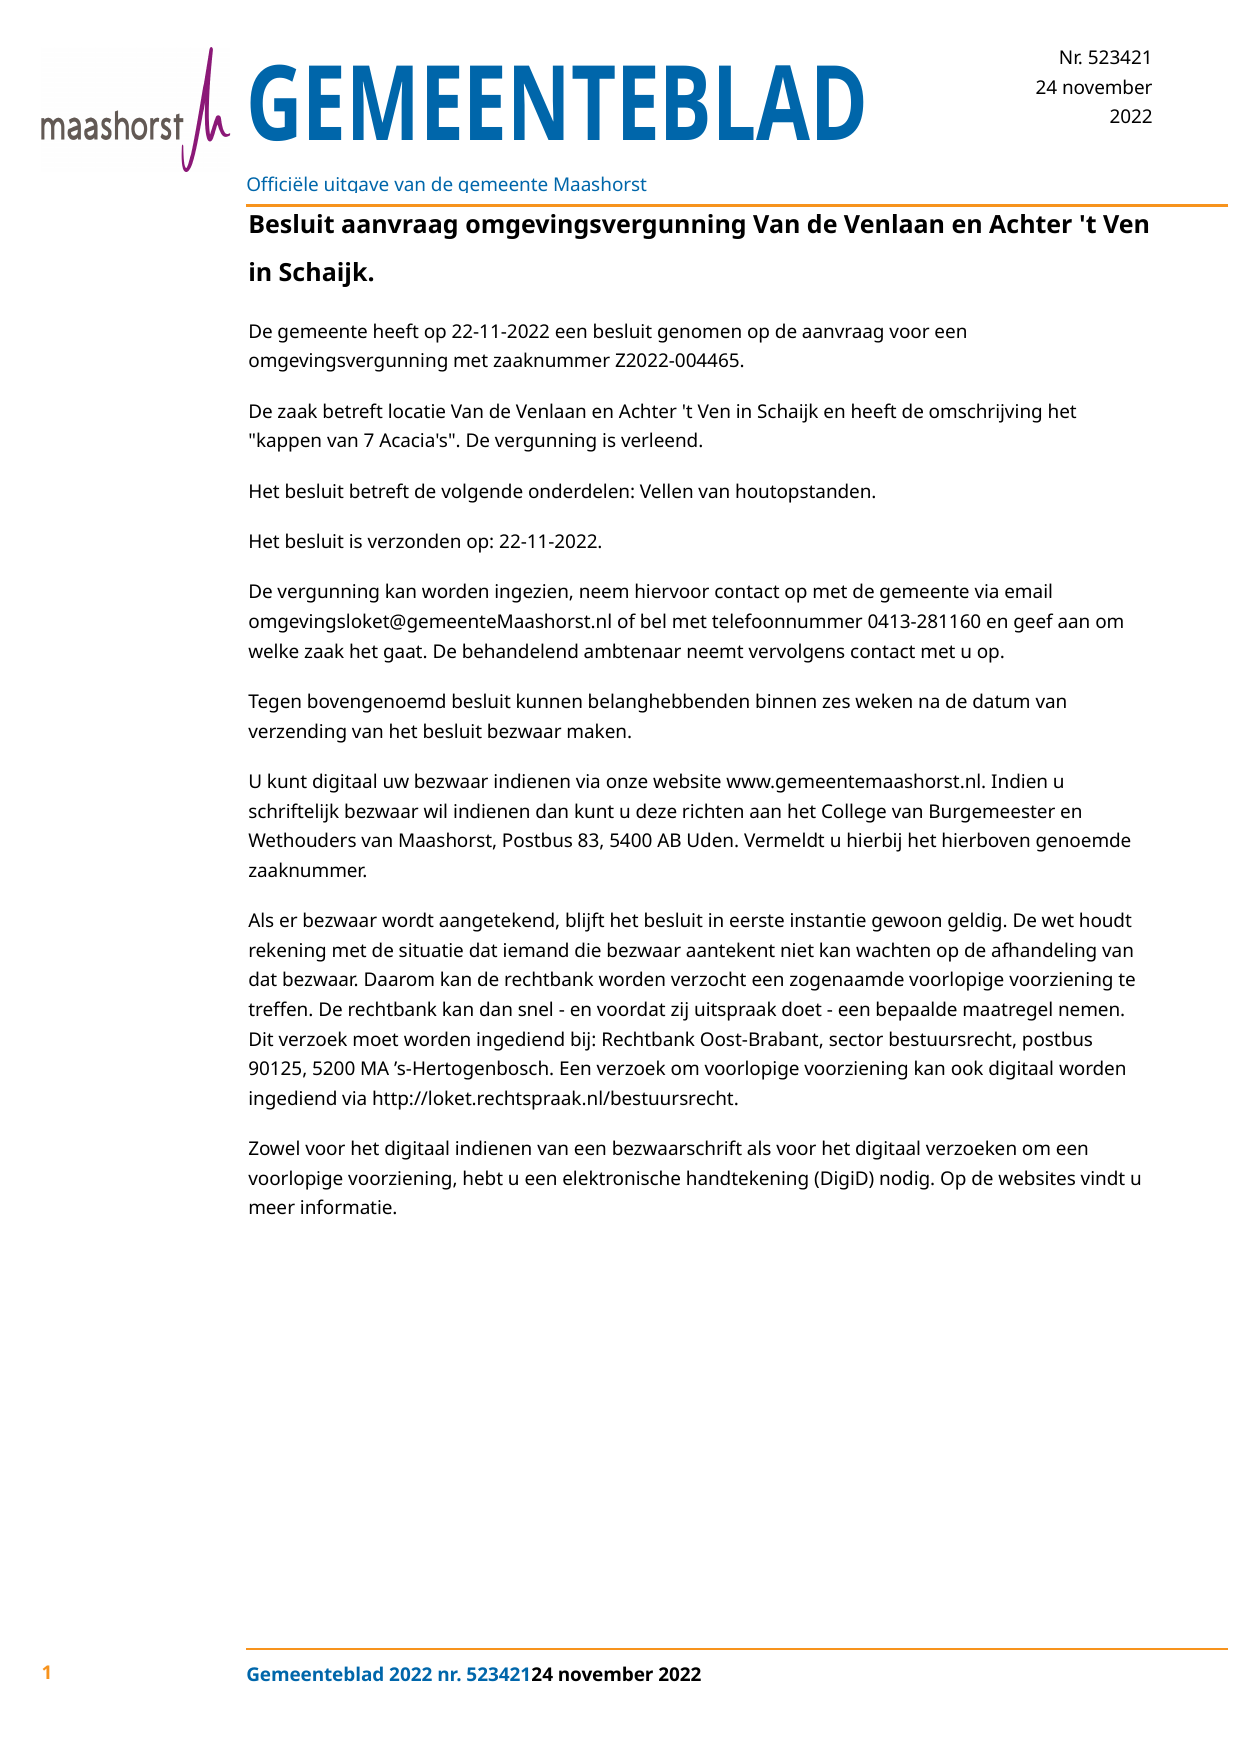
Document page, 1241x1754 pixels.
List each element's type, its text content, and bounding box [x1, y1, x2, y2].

text De zaak betreft locatie Van de Venlaan en Achter 't Ven in Schaijk en heeft de omschrijving het "kappen van 7 Acacia's". De vergunning is verleend. [248, 398, 1152, 453]
text Als er bezwaar wordt aangetekend, blijft het besluit in eerste instantie gewoon geldig. De wet houdt rekening met de situatie dat iemand die bezwaar aantekent niet kan wachten op de afhandeling van dat bezwaar. Daarom kan de rechtbank worden verzocht een zogenaamde voorlopige voorziening te treffen. De rechtbank kan dan snel - en voordat zij uitspraak doet - een bepaalde maatregel nemen. Dit verzoek moet worden ingediend bij: Rechtbank Oost-Brabant, sector bestuursrecht, postbus 90125, 5200 MA ’s-Hertogenbosch. Een verzoek om voorlopige voorziening kan ook digitaal worden ingediend via http://loket.rechtspraak.nl/bestuursrecht. [248, 907, 1152, 1111]
text Het besluit betreft de volgende onderdelen: Vellen van houtopstanden. [248, 478, 1152, 504]
text Besluit aanvraag omgevingsvergunning Van de Venlaan en Achter 't Ven in Schaijk. [248, 207, 1152, 288]
text Zowel voor het digitaal indienen van een bezwaarschrift als voor het digitaal verzoeken om een voorlopige voorziening, hebt u een elektronische handtekening (DigiD) nodig. Op de websites vindt u meer informatie. [248, 1135, 1152, 1220]
text De gemeente heeft op 22-11-2022 een besluit genomen op de aanvraag voor een omgevingsvergunning met zaaknummer Z2022-004465. [248, 318, 1152, 373]
picture [41, 47, 231, 172]
text U kunt digitaal uw bezwaar indienen via onze website www.gemeentemaashorst.nl. Indien u schriftelijk bezwaar wil indienen dan kunt u deze richten aan het College van Burgemeester en Wethouders van Maashorst, Postbus 83, 5400 AB Uden. Vermeldt u hierbij het hierboven genoemde zaaknummer. [248, 768, 1152, 883]
text Het besluit is verzonden op: 22-11-2022. [248, 528, 1152, 554]
text De vergunning kan worden ingezien, neem hiervoor contact op met de gemeente via email omgevingsloket@gemeenteMaashorst.nl of bel met telefoonnummer 0413-281160 en geef aan om welke zaak het gaat. De behandelend ambtenaar neemt vervolgens contact met u op. [248, 579, 1152, 664]
text Tegen bovengenoemd besluit kunnen belanghebbenden binnen zes weken na de datum van verzending van het besluit bezwaar maken. [248, 688, 1152, 744]
